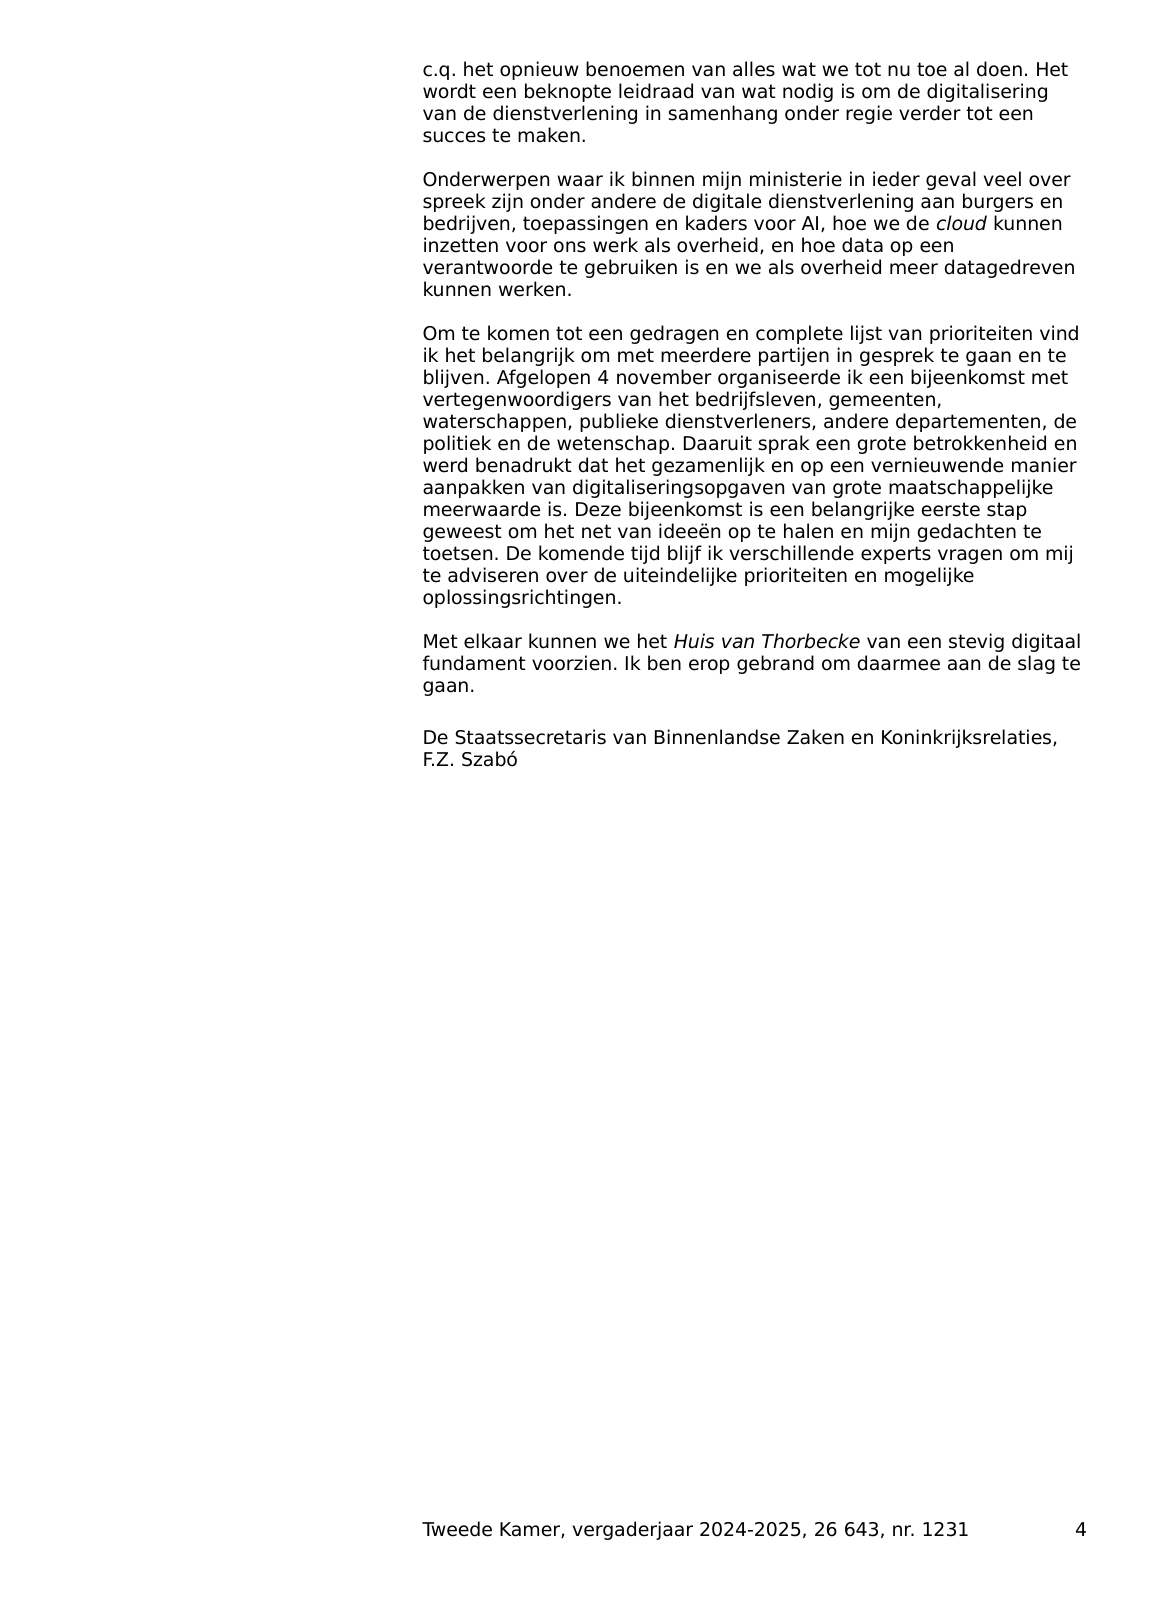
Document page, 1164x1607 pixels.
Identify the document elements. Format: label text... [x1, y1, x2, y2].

text c.q. het opnieuw benoemen van alles wat we tot nu toe al doen. Het wordt een beknopte leidraad van wat nodig is om de digitalisering van de dienstverlening in samenhang onder regie verder tot een succes te maken. [422, 59, 1087, 147]
text Onderwerpen waar ik binnen mijn ministerie in ieder geval veel over spreek zijn onder andere de digitale dienstverlening aan burgers en bedrijven, toepassingen en kaders voor AI, hoe we de cloud kunnen inzetten voor ons werk als overheid, en hoe data op een verantwoorde te gebruiken is en we als overheid meer datagedreven kunnen werken. [422, 169, 1087, 301]
text Om te komen tot een gedragen en complete lijst van prioriteiten vind ik het belangrijk om met meerdere partijen in gesprek te gaan en te blijven. Afgelopen 4 november organiseerde ik een bijeenkomst met vertegenwoordigers van het bedrijfsleven, gemeenten, waterschappen, publieke dienstverleners, andere departementen, de politiek en de wetenschap. Daaruit sprak een grote betrokkenheid en werd benadrukt dat het gezamenlijk en op een vernieuwende manier aanpakken van digitaliseringsopgaven van grote maatschappelijke meerwaarde is. Deze bijeenkomst is een belangrijke eerste stap geweest om het net van ideeën op te halen en mijn gedachten te toetsen. De komende tijd blijf ik verschillende experts vragen om mij te adviseren over de uiteindelijke prioriteiten en mogelijke oplossingsrichtingen. [422, 323, 1087, 609]
text De Staatssecretaris van Binnenlandse Zaken en Koninkrijksrelaties, F.Z. Szabó [422, 727, 1087, 771]
text Met elkaar kunnen we het Huis van Thorbecke van een stevig digitaal fundament voorzien. Ik ben erop gebrand om daarmee aan de slag te gaan. [422, 631, 1087, 697]
